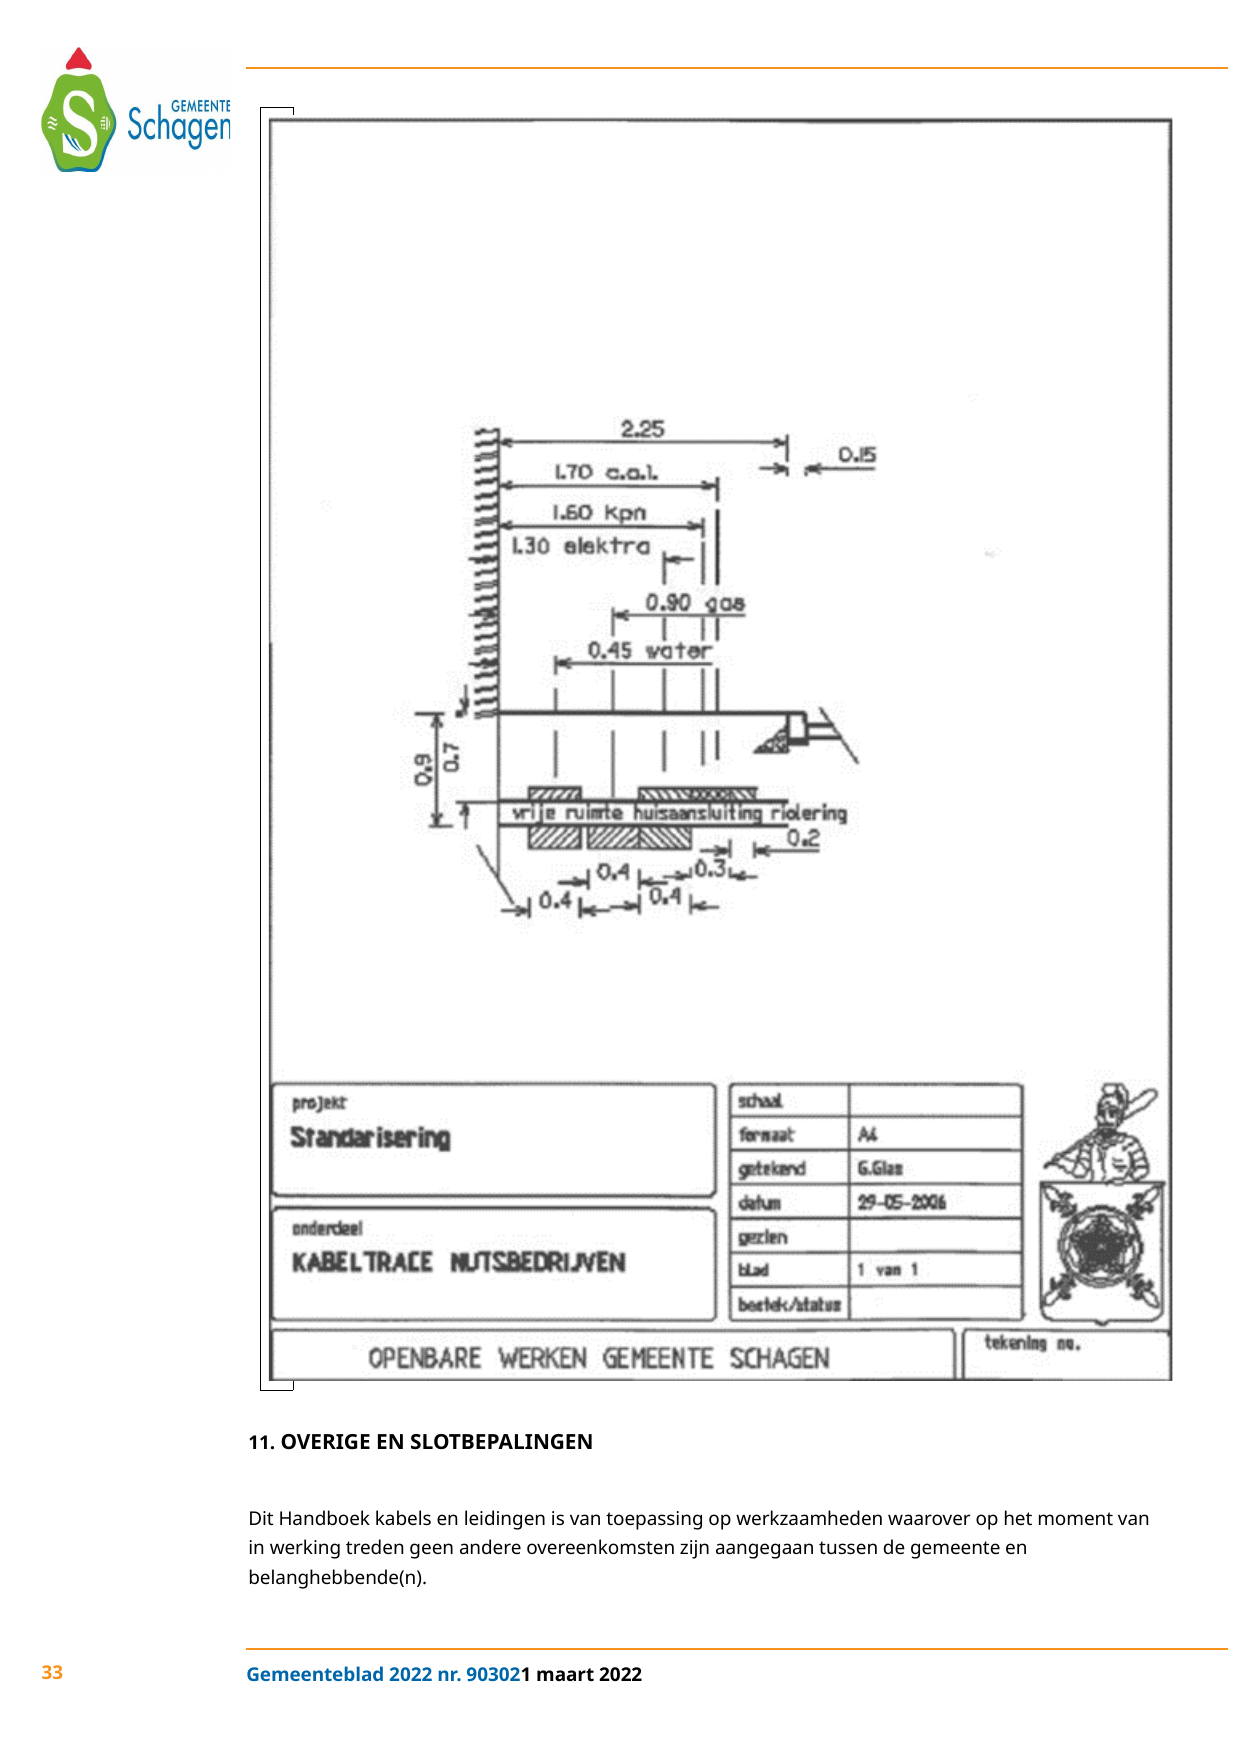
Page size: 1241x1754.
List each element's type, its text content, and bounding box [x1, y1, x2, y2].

text 11. OVERIGE EN SLOTBEPALINGEN [248, 1427, 1152, 1456]
text Dit Handboek kabels en leidingen is van toepassing op werkzaamheden waarover op het moment van in werking treden geen andere overeenkomsten zijn aangegaan tussen de gemeente en belanghebbende(n). [248, 1505, 1152, 1590]
picture [268, 115, 1173, 1381]
picture [41, 47, 231, 172]
